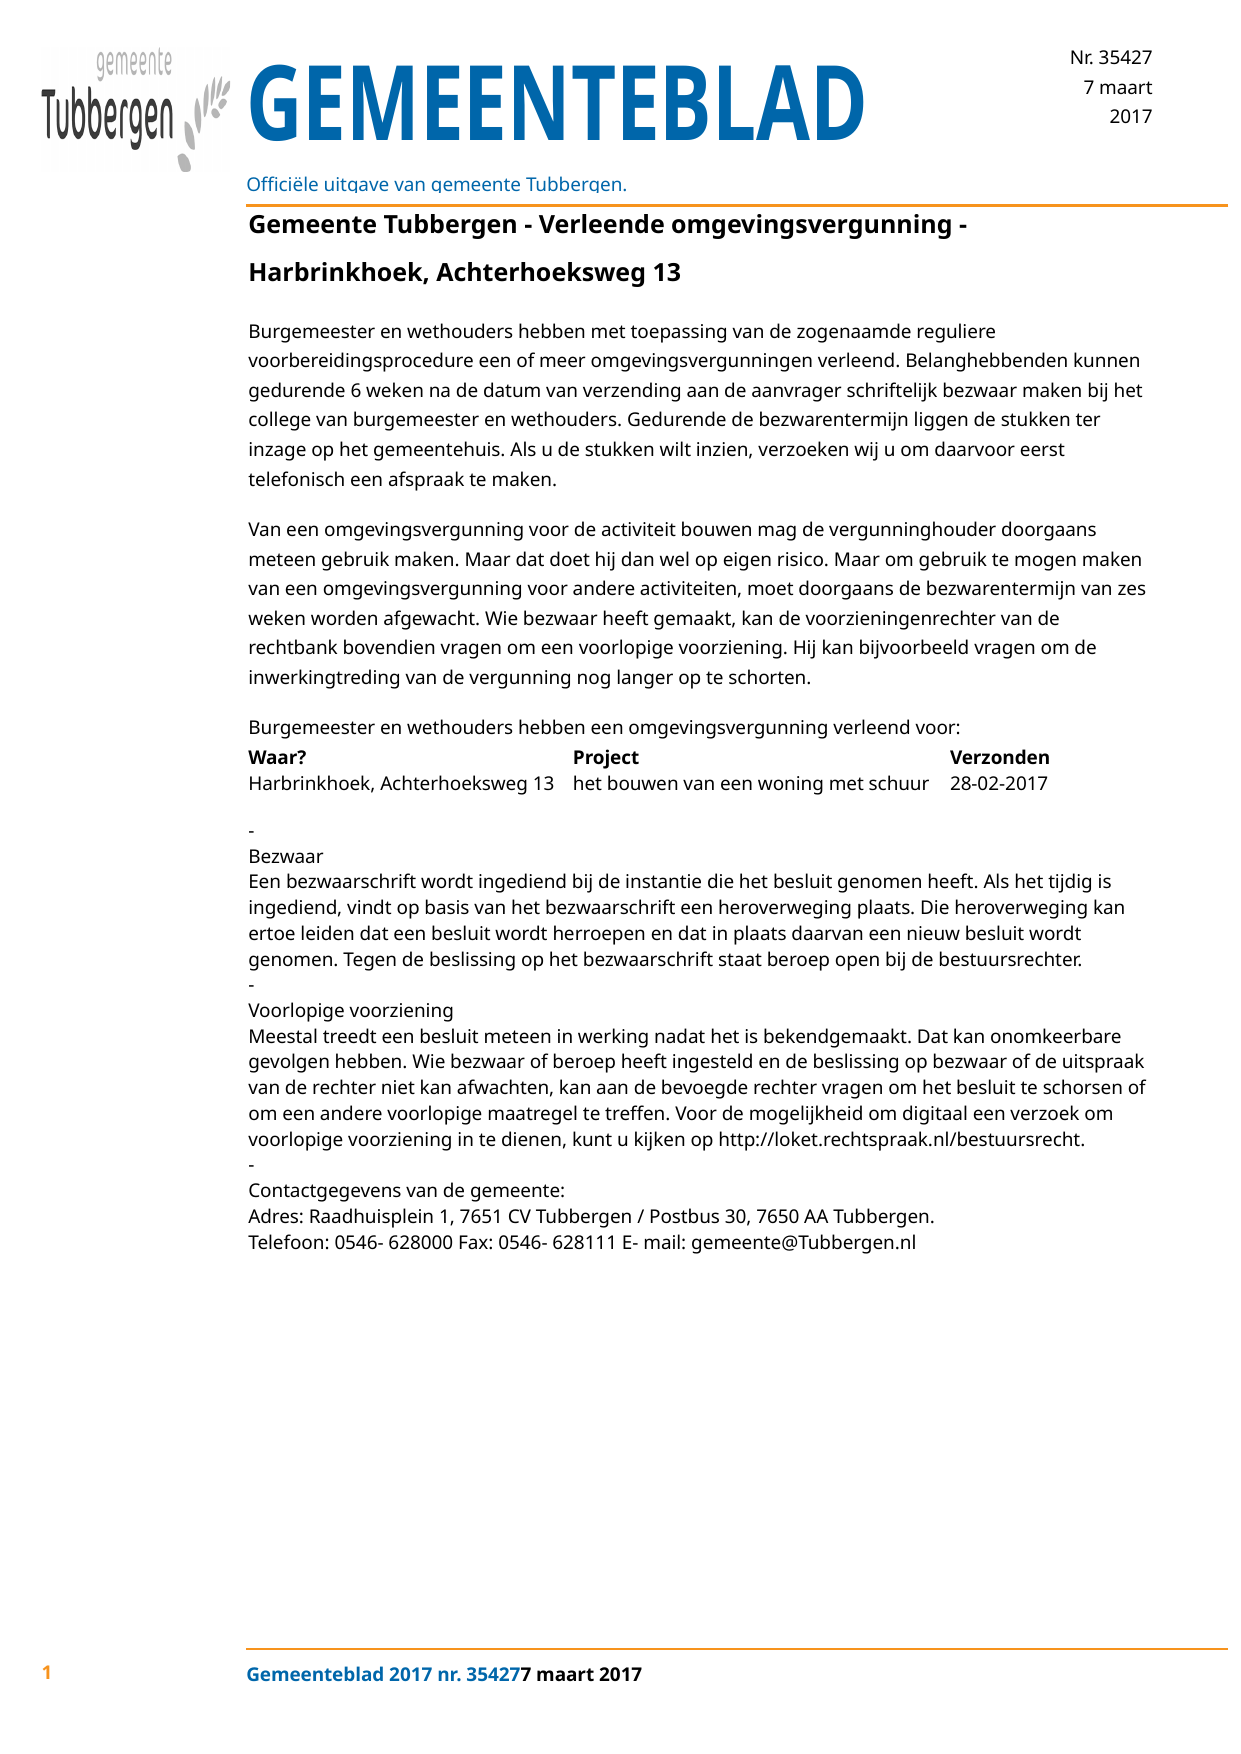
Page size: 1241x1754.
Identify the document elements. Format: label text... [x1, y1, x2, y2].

text Burgemeester en wethouders hebben met toepassing van de zogenaamde reguliere voorbereidingsprocedure een of meer omgevingsvergunningen verleend. Belanghebbenden kunnen gedurende 6 weken na de datum van verzending aan de aanvrager schriftelijk bezwaar maken bij het college van burgemeester en wethouders. Gedurende de bezwarentermijn liggen de stukken ter inzage op het gemeentehuis. Als u de stukken wilt inzien, verzoeken wij u om daarvoor eerst telefonisch een afspraak te maken. [248, 318, 1152, 492]
table_header Verzonden [950, 744, 1152, 770]
text Contactgegevens van de gemeente: [248, 1177, 1152, 1203]
text - [248, 972, 1152, 997]
table_cell 28-02-2017 [950, 770, 1152, 796]
text - [248, 817, 1152, 843]
text Gemeente Tubbergen - Verleende omgevingsvergunning - Harbrinkhoek, Achterhoeksweg 13 [248, 207, 1152, 288]
text Meestal treedt een besluit meteen in werking nadat het is bekendgemaakt. Dat kan onomkeerbare gevolgen hebben. Wie bezwaar of beroep heeft ingesteld en de beslissing op bezwaar of de uitspraak van de rechter niet kan afwachten, kan aan de bevoegde rechter vragen om het besluit te schorsen of om een andere voorlopige maatregel te treffen. Voor de mogelijkheid om digitaal een verzoek om voorlopige voorziening in te dienen, kunt u kijken op http://loket.rechtspraak.nl/bestuursrecht. [248, 1023, 1152, 1152]
text Adres: Raadhuisplein 1, 7651 CV Tubbergen / Postbus 30, 7650 AA Tubbergen. [248, 1203, 1152, 1229]
table_cell het bouwen van een woning met schuur [573, 770, 950, 796]
text Voorlopige voorziening [248, 997, 1152, 1023]
table_header Project [573, 744, 950, 770]
text - [248, 1152, 1152, 1177]
text Bezwaar [248, 843, 1152, 869]
text Van een omgevingsvergunning voor de activiteit bouwen mag de vergunninghouder doorgaans meteen gebruik maken. Maar dat doet hij dan wel op eigen risico. Maar om gebruik te mogen maken van een omgevingsvergunning voor andere activiteiten, moet doorgaans de bezwarentermijn van zes weken worden afgewacht. Wie bezwaar heeft gemaakt, kan de voorzieningenrechter van de rechtbank bovendien vragen om een voorlopige voorziening. Hij kan bijvoorbeeld vragen om de inwerkingtreding van de vergunning nog langer op te schorten. [248, 516, 1152, 690]
picture [41, 47, 231, 172]
text Telefoon: 0546- 628000 Fax: 0546- 628111 E- mail: gemeente@Tubbergen.nl [248, 1229, 1152, 1254]
table_cell Harbrinkhoek, Achterhoeksweg 13 [248, 770, 573, 796]
table_header Waar? [248, 744, 573, 770]
text Een bezwaarschrift wordt ingediend bij de instantie die het besluit genomen heeft. Als het tijdig is ingediend, vindt op basis van het bezwaarschrift een heroverweging plaats. Die heroverweging kan ertoe leiden dat een besluit wordt herroepen en dat in plaats daarvan een nieuw besluit wordt genomen. Tegen de beslissing op het bezwaarschrift staat beroep open bij de bestuursrechter. [248, 869, 1152, 972]
text Burgemeester en wethouders hebben een omgevingsvergunning verleend voor: [248, 714, 1152, 740]
